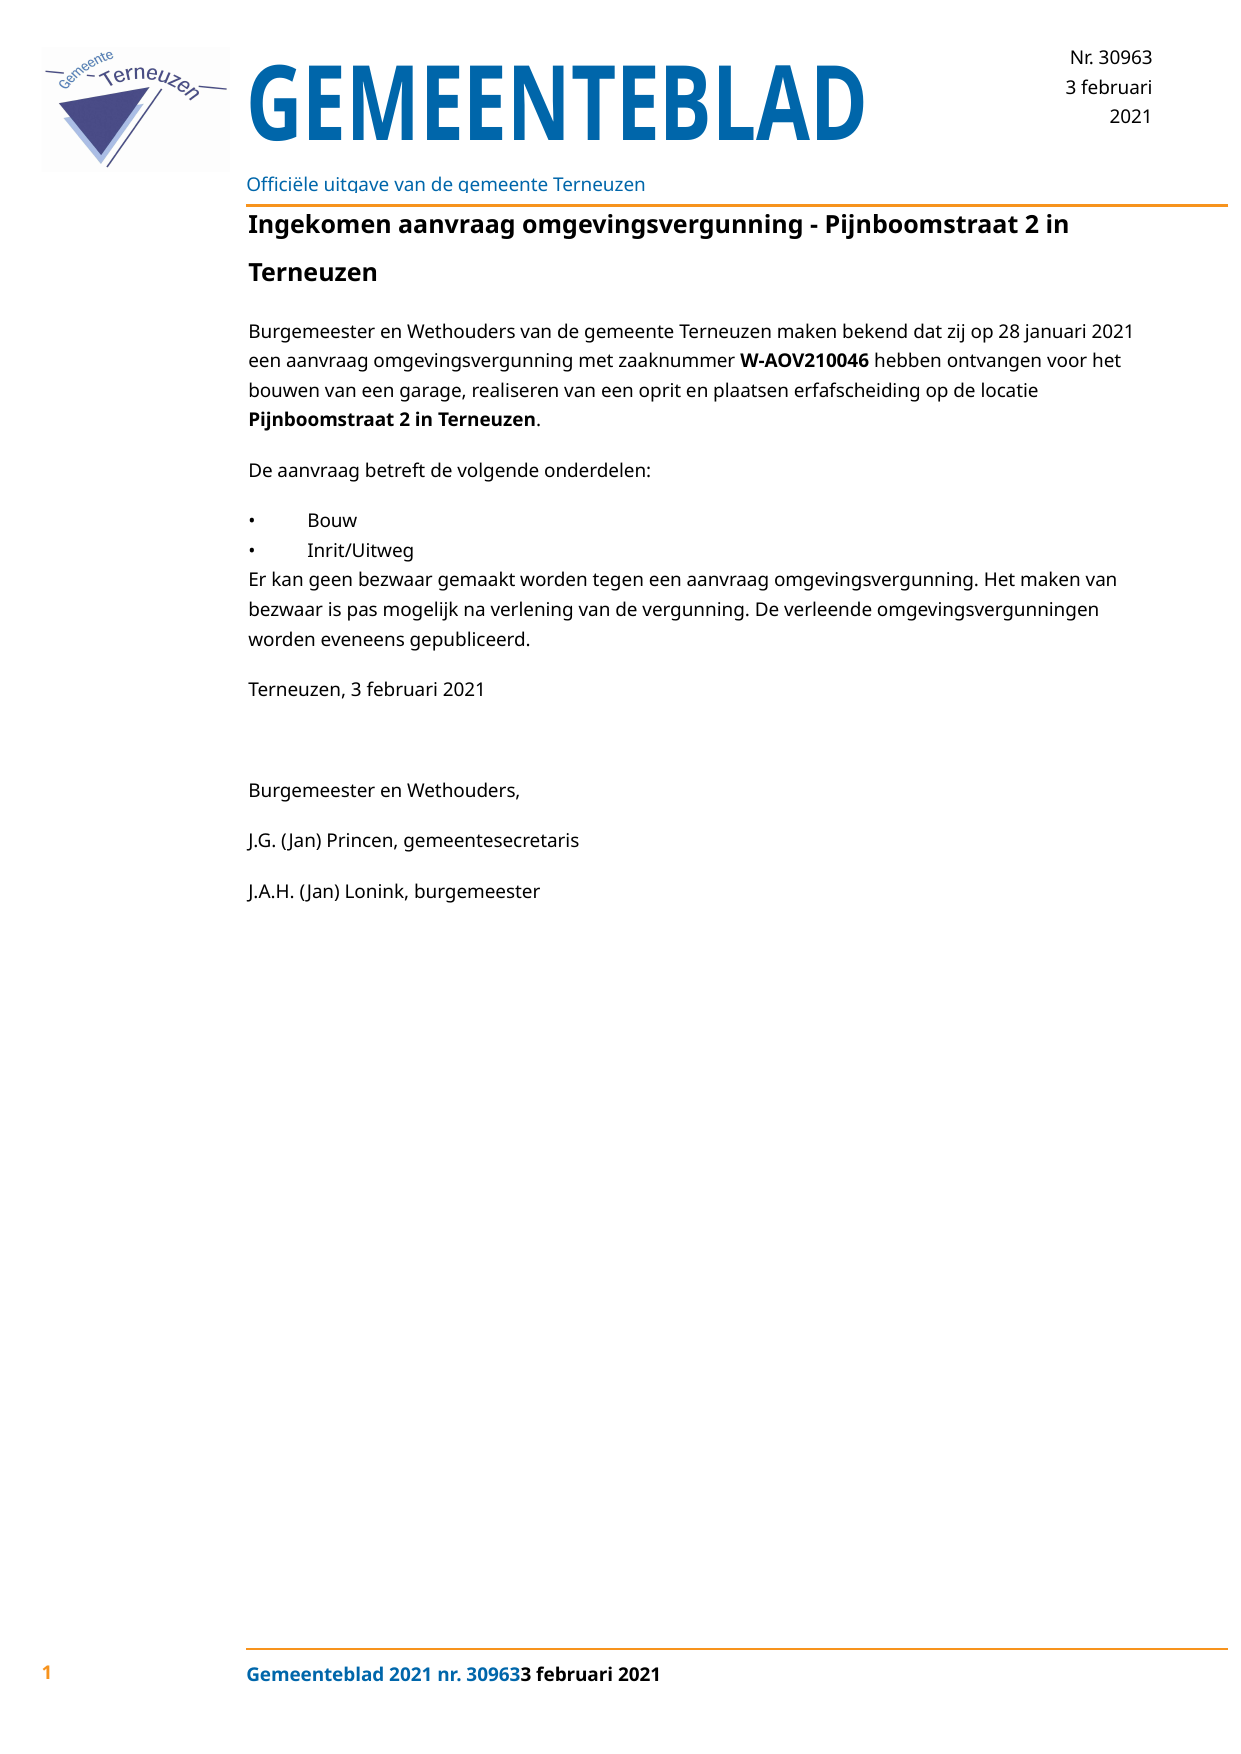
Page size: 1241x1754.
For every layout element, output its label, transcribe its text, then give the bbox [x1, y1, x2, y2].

text Er kan geen bezwaar gemaakt worden tegen een aanvraag omgevingsvergunning. Het maken van bezwaar is pas mogelijk na verlening van de vergunning. De verleende omgevingsvergunningen worden eveneens gepubliceerd. [248, 567, 1152, 652]
text Terneuzen, 3 februari 2021 [248, 676, 1152, 702]
picture [41, 47, 231, 172]
text Ingekomen aanvraag omgevingsvergunning - Pijnboomstraat 2 in Terneuzen [248, 207, 1152, 288]
text J.G. (Jan) Princen, gemeentesecretaris [248, 827, 1152, 853]
text Burgemeester en Wethouders van de gemeente Terneuzen maken bekend dat zij op 28 januari 2021 een aanvraag omgevingsvergunning met zaaknummer W-AOV210046 hebben ontvangen voor het bouwen van een garage, realiseren van een oprit en plaatsen erfafscheiding op de locatie Pijnboomstraat 2 in Terneuzen. [248, 318, 1152, 432]
list Inrit/Uitweg [248, 537, 1152, 563]
text Burgemeester en Wethouders, [248, 777, 1152, 803]
text J.A.H. (Jan) Lonink, burgemeester [248, 878, 1152, 904]
text De aanvraag betreft de volgende onderdelen: [248, 457, 1152, 483]
list Bouw [248, 507, 1152, 533]
